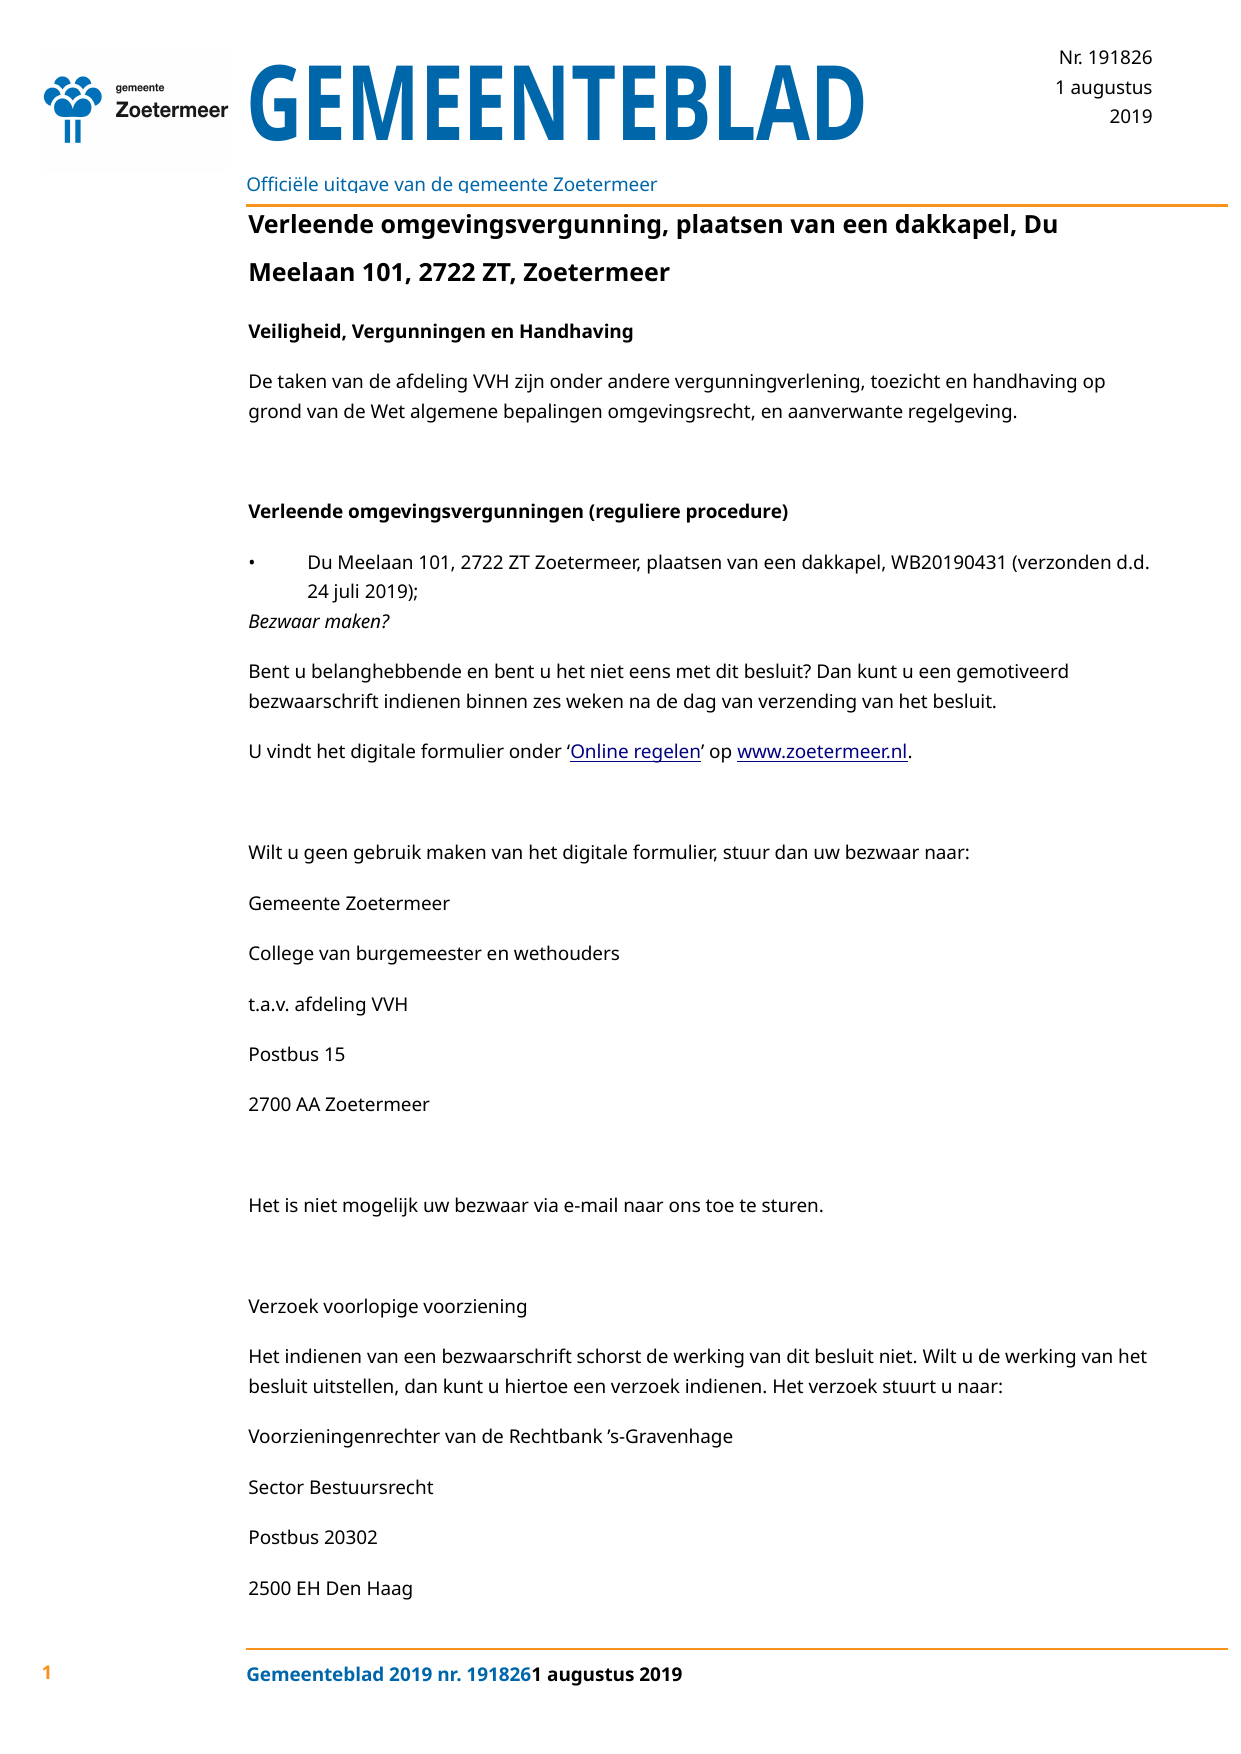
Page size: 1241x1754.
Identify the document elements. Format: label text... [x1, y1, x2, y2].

list Du Meelaan 101, 2722 ZT Zoetermeer, plaatsen van een dakkapel, WB20190431 (verzonden d.d. 24 juli 2019); [248, 549, 1152, 604]
text 2700 AA Zoetermeer [248, 1092, 1152, 1117]
text Verleende omgevingsvergunning, plaatsen van een dakkapel, Du Meelaan 101, 2722 ZT, Zoetermeer [248, 207, 1152, 288]
text De taken van de afdeling VVH zijn onder andere vergunningverlening, toezicht en handhaving op grond van de Wet algemene bepalingen omgevingsrecht, en aanverwante regelgeving. [248, 368, 1152, 424]
text t.a.v. afdeling VVH [248, 991, 1152, 1017]
text Postbus 15 [248, 1041, 1152, 1067]
text Sector Bestuursrecht [248, 1474, 1152, 1500]
text Wilt u geen gebruik maken van het digitale formulier, stuur dan uw bezwaar naar: [248, 839, 1152, 865]
picture [41, 47, 231, 172]
text Verzoek voorlopige voorziening [248, 1293, 1152, 1319]
text Verleende omgevingsvergunningen (reguliere procedure) [248, 499, 1152, 524]
text Bezwaar maken? [248, 608, 1152, 634]
text Gemeente Zoetermeer [248, 890, 1152, 916]
text College van burgemeester en wethouders [248, 940, 1152, 966]
text Bent u belanghebbende en bent u het niet eens met dit besluit? Dan kunt u een gemotiveerd bezwaarschrift indienen binnen zes weken na de dag van verzending van het besluit. [248, 659, 1152, 714]
text Veiligheid, Vergunningen en Handhaving [248, 318, 1152, 344]
text Voorzieningenrechter van de Rechtbank ’s-Gravenhage [248, 1424, 1152, 1449]
text Postbus 20302 [248, 1524, 1152, 1550]
text 2500 EH Den Haag [248, 1575, 1152, 1601]
text Het is niet mogelijk uw bezwaar via e-mail naar ons toe te sturen. [248, 1192, 1152, 1218]
text Het indienen van een bezwaarschrift schorst de werking van dit besluit niet. Wilt u de werking van het besluit uitstellen, dan kunt u hiertoe een verzoek indienen. Het verzoek stuurt u naar: [248, 1344, 1152, 1399]
text U vindt het digitale formulier onder ‘Online regelen’ op www.zoetermeer.nl. [248, 739, 1152, 764]
